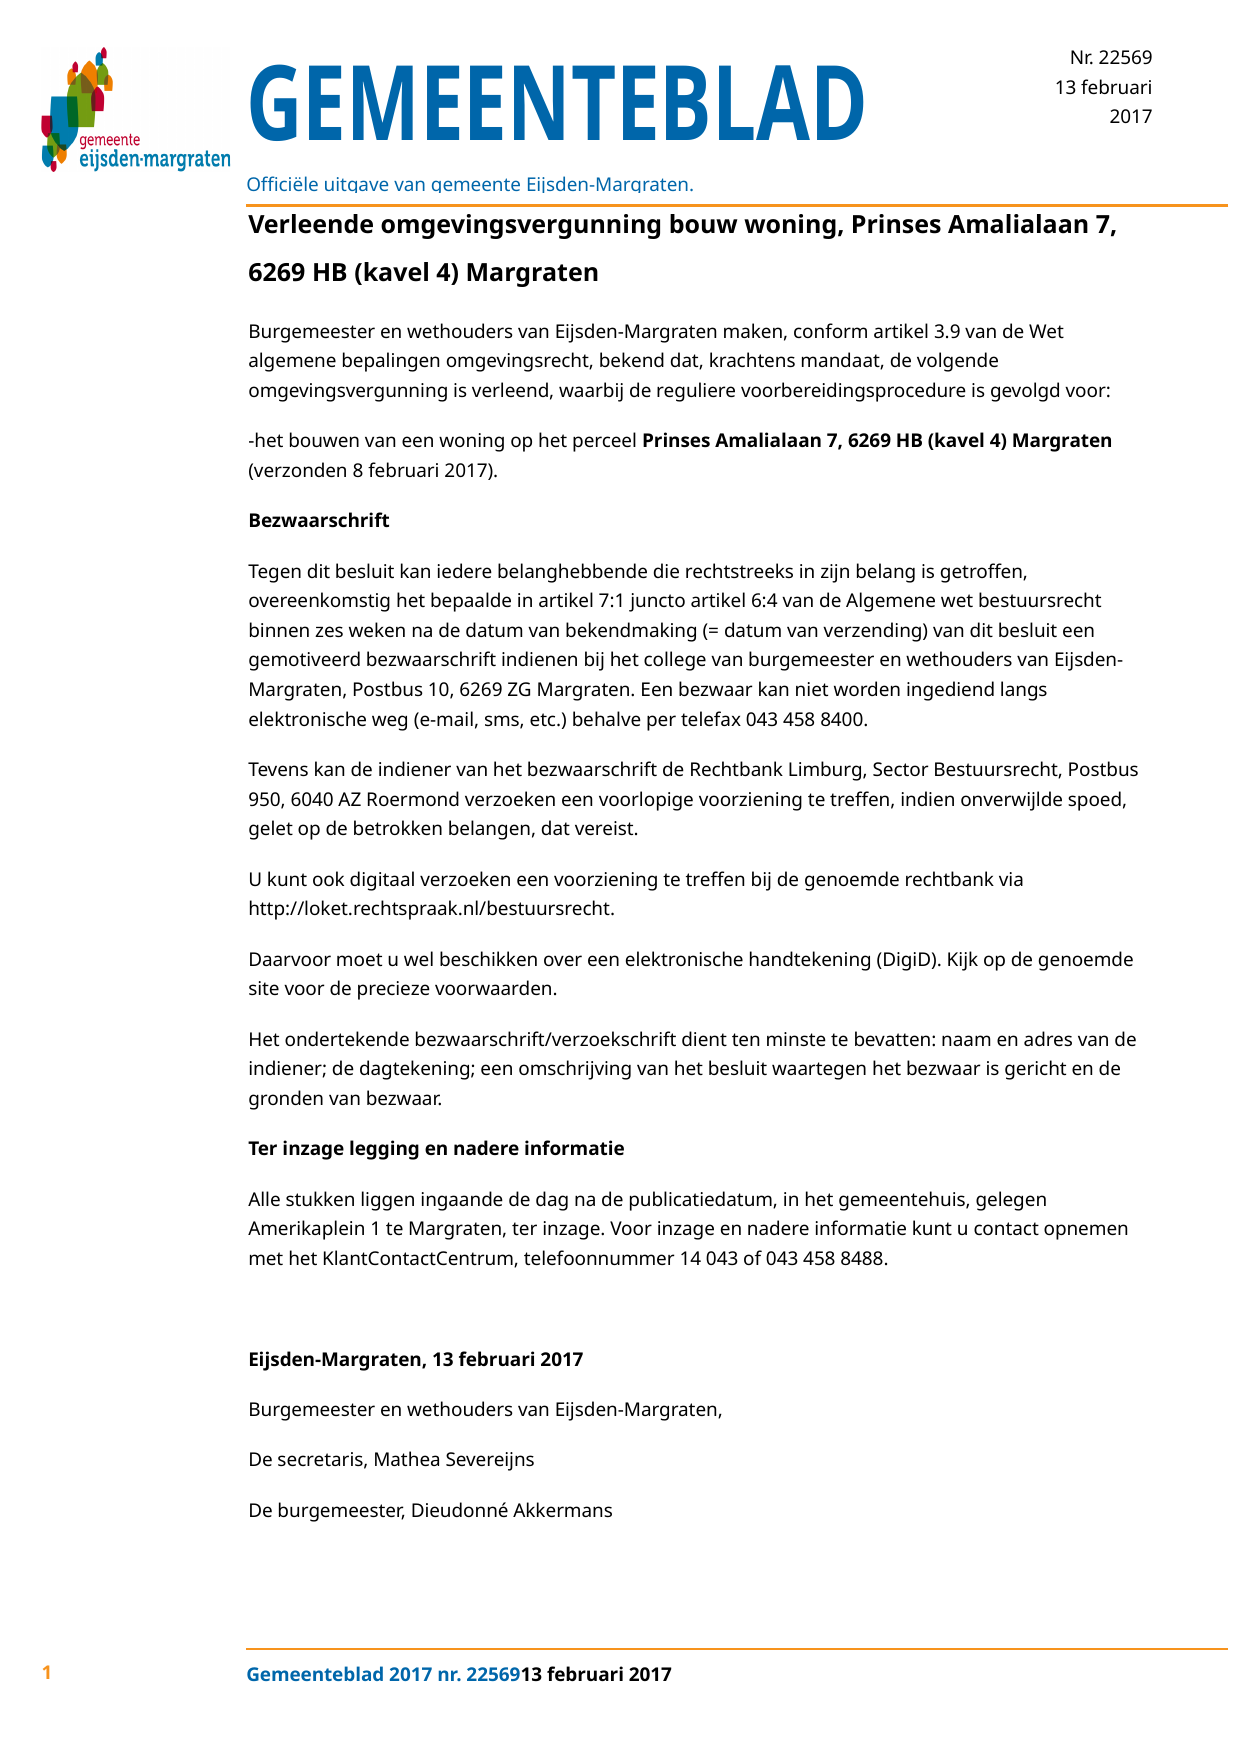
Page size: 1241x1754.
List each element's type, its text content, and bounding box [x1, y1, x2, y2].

text -het bouwen van een woning op het perceel Prinses Amalialaan 7, 6269 HB (kavel 4) Margraten (verzonden 8 februari 2017). [248, 427, 1152, 483]
text U kunt ook digitaal verzoeken een voorziening te treffen bij de genoemde rechtbank via http://loket.rechtspraak.nl/bestuursrecht. [248, 866, 1152, 921]
text Burgemeester en wethouders van Eijsden-Margraten maken, conform artikel 3.9 van de Wet algemene bepalingen omgevingsrecht, bekend dat, krachtens mandaat, de volgende omgevingsvergunning is verleend, waarbij de reguliere voorbereidingsprocedure is gevolgd voor: [248, 318, 1152, 403]
text Tegen dit besluit kan iedere belanghebbende die rechtstreeks in zijn belang is getroffen, overeenkomstig het bepaalde in artikel 7:1 juncto artikel 6:4 van de Algemene wet bestuursrecht binnen zes weken na de datum van bekendmaking (= datum van verzending) van dit besluit een gemotiveerd bezwaarschrift indienen bij het college van burgemeester en wethouders van Eijsden-Margraten, Postbus 10, 6269 ZG Margraten. Een bezwaar kan niet worden ingediend langs elektronische weg (e-mail, sms, etc.) behalve per telefax 043 458 8400. [248, 558, 1152, 732]
text De burgemeester, Dieudonné Akkermans [248, 1497, 1152, 1523]
text Eijsden-Margraten, 13 februari 2017 [248, 1346, 1152, 1372]
text Ter inzage legging en nadere informatie [248, 1135, 1152, 1161]
picture [41, 47, 231, 172]
text Verleende omgevingsvergunning bouw woning, Prinses Amalialaan 7, 6269 HB (kavel 4) Margraten [248, 207, 1152, 288]
text Tevens kan de indiener van het bezwaarschrift de Rechtbank Limburg, Sector Bestuursrecht, Postbus 950, 6040 AZ Roermond verzoeken een voorlopige voorziening te treffen, indien onverwijlde spoed, gelet op de betrokken belangen, dat vereist. [248, 756, 1152, 841]
text Alle stukken liggen ingaande de dag na de publicatiedatum, in het gemeentehuis, gelegen Amerikaplein 1 te Margraten, ter inzage. Voor inzage en nadere informatie kunt u contact opnemen met het KlantContactCentrum, telefoonnummer 14 043 of 043 458 8488. [248, 1186, 1152, 1271]
text De secretaris, Mathea Severeijns [248, 1447, 1152, 1472]
text Daarvoor moet u wel beschikken over een elektronische handtekening (DigiD). Kijk op de genoemde site voor de precieze voorwaarden. [248, 946, 1152, 1001]
text Het ondertekende bezwaarschrift/verzoekschrift dient ten minste te bevatten: naam en adres van de indiener; de dagtekening; een omschrijving van het besluit waartegen het bezwaar is gericht en de gronden van bezwaar. [248, 1026, 1152, 1111]
text Burgemeester en wethouders van Eijsden-Margraten, [248, 1396, 1152, 1422]
text Bezwaarschrift [248, 507, 1152, 533]
